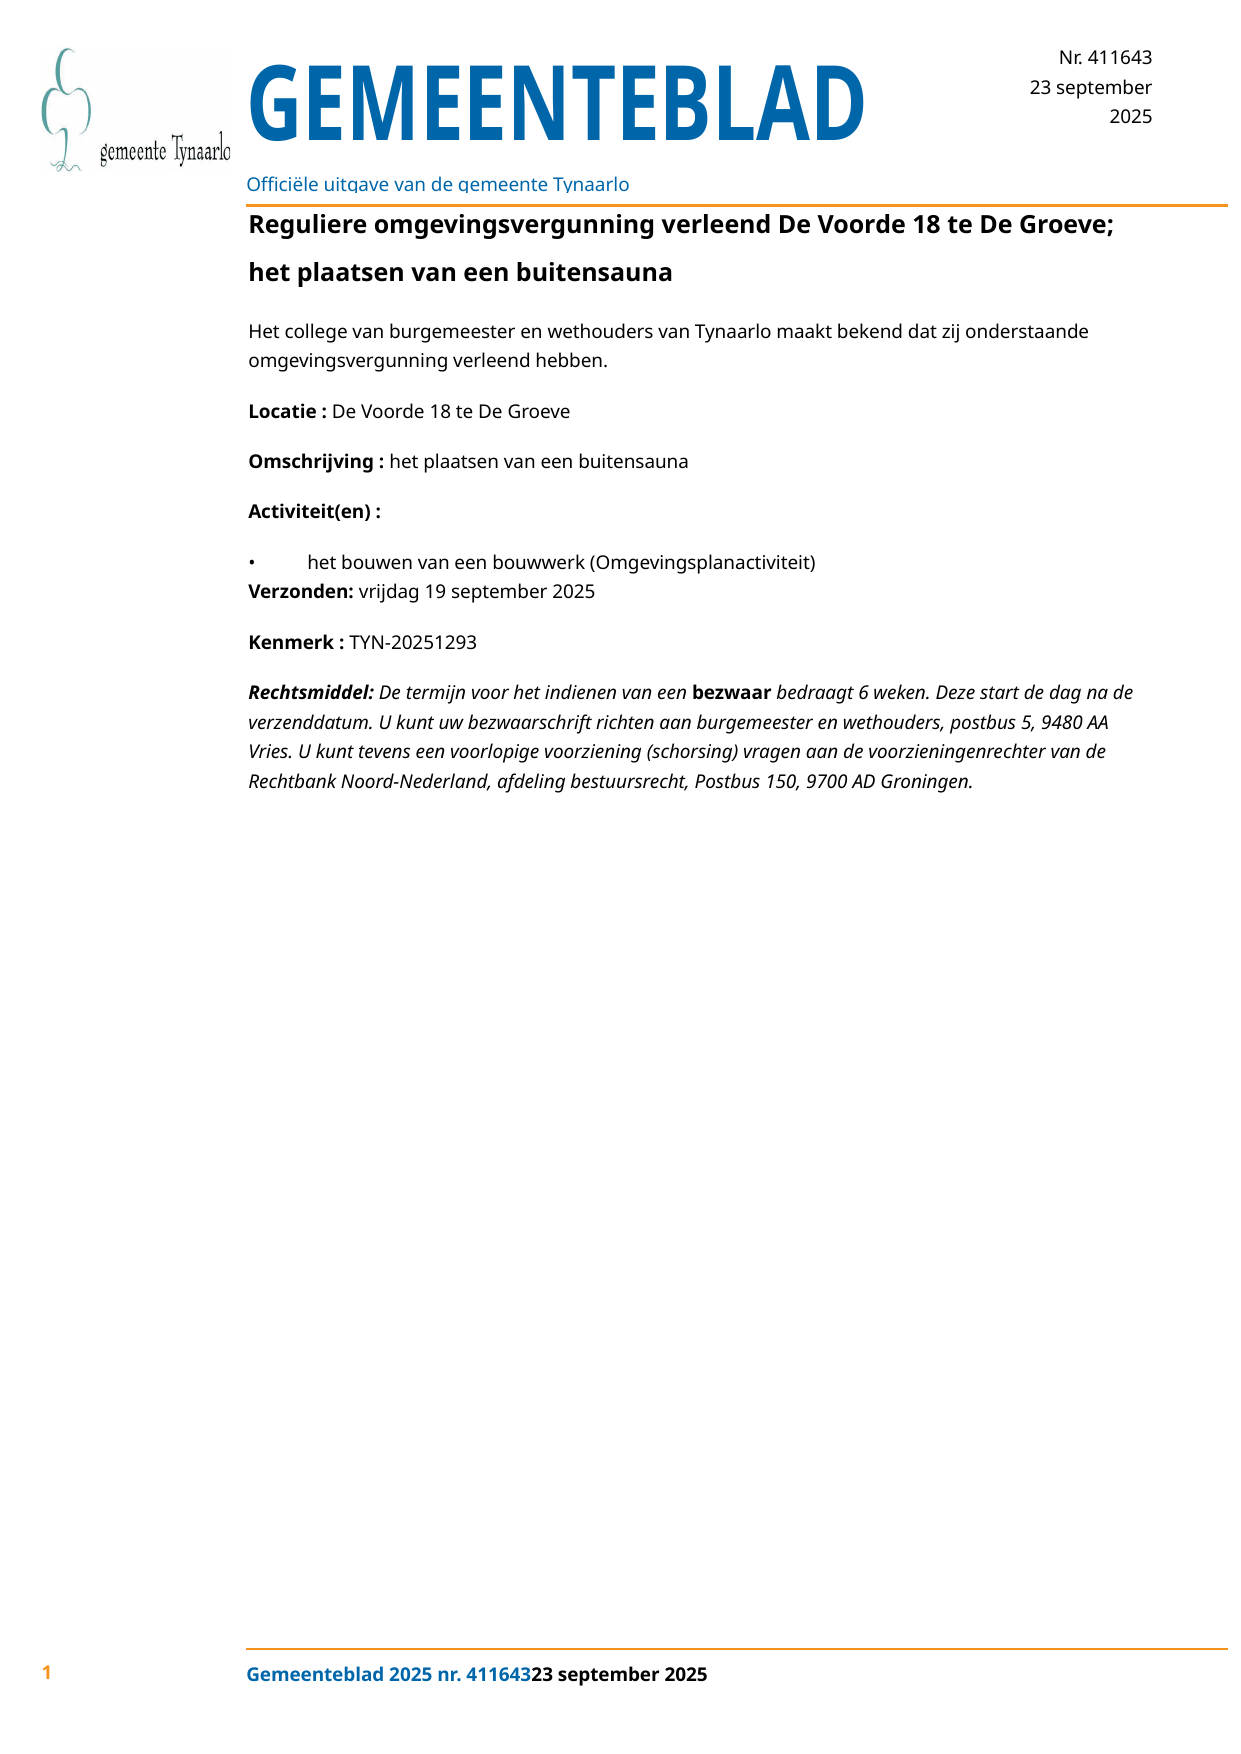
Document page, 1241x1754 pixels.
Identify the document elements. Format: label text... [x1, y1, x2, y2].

text Kenmerk : TYN-20251293 [248, 629, 1152, 655]
picture [41, 47, 231, 172]
text Het college van burgemeester en wethouders van Tynaarlo maakt bekend dat zij onderstaande omgevingsvergunning verleend hebben. [248, 318, 1152, 373]
text Omschrijving : het plaatsen van een buitensauna [248, 448, 1152, 474]
text Locatie : De Voorde 18 te De Groeve [248, 398, 1152, 424]
text Rechtsmiddel: De termijn voor het indienen van een bezwaar bedraagt 6 weken. Deze start de dag na de verzenddatum. U kunt uw bezwaarschrift richten aan burgemeester en wethouders, postbus 5, 9480 AA Vries. U kunt tevens een voorlopige voorziening (schorsing) vragen aan de voorzieningenrechter van de Rechtbank Noord-Nederland, afdeling bestuursrecht, Postbus 150, 9700 AD Groningen. [248, 679, 1152, 794]
list het bouwen van een bouwwerk (Omgevingsplanactiviteit) [248, 549, 1152, 575]
text Activiteit(en) : [248, 499, 1152, 524]
text Verzonden: vrijdag 19 september 2025 [248, 579, 1152, 604]
text Reguliere omgevingsvergunning verleend De Voorde 18 te De Groeve; het plaatsen van een buitensauna [248, 207, 1152, 288]
